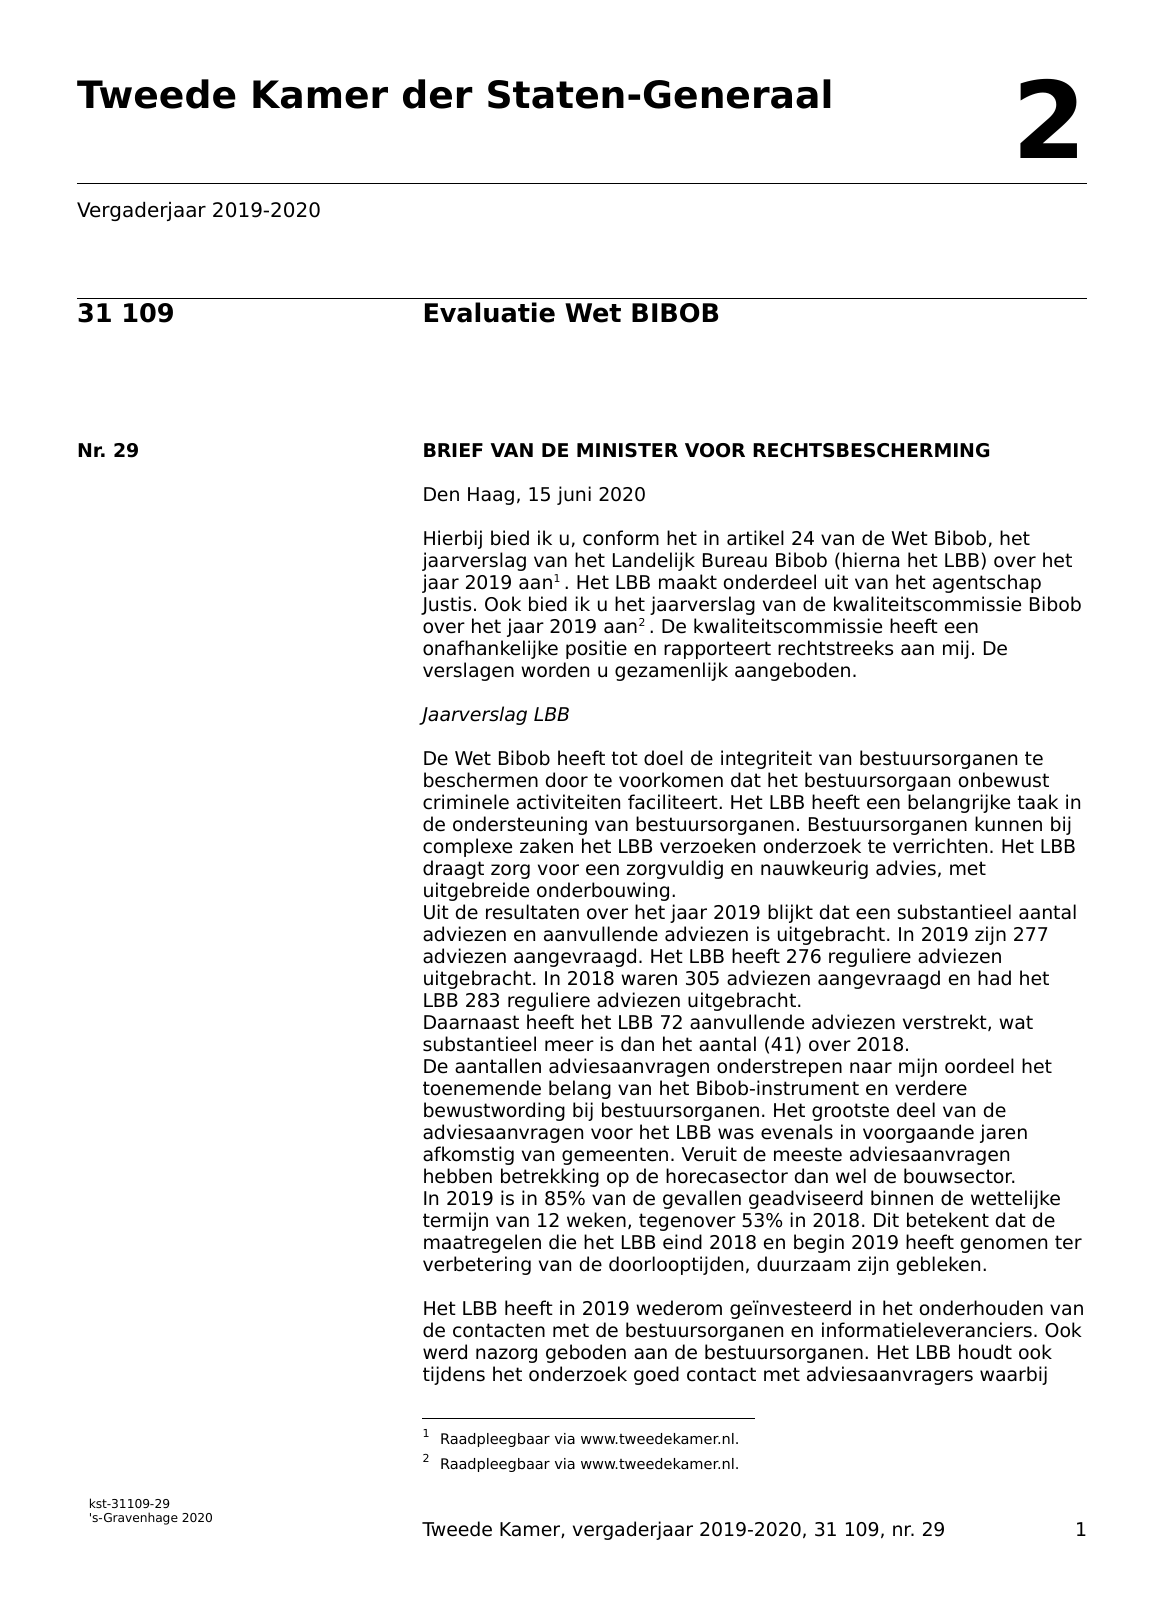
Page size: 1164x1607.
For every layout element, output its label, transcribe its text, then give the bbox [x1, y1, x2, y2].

text De aantallen adviesaanvragen onderstrepen naar mijn oordeel het toenemende belang van het Bibob-instrument en verdere bewustwording bij bestuursorganen. Het grootste deel van de adviesaanvragen voor het LBB was evenals in voorgaande jaren afkomstig van gemeenten. Veruit de meeste adviesaanvragen hebben betrekking op de horecasector dan wel de bouwsector. [422, 1056, 1087, 1188]
text Den Haag, 15 juni 2020 [422, 484, 1087, 506]
subtitle Jaarverslag LBB [422, 704, 1087, 726]
subtitle 31 109 Evaluatie Wet BIBOB [77, 299, 1087, 329]
text De Wet Bibob heeft tot doel de integriteit van bestuursorganen te beschermen door te voorkomen dat het bestuursorgaan onbewust criminele activiteiten faciliteert. Het LBB heeft een belangrijke taak in de ondersteuning van bestuursorganen. Bestuursorganen kunnen bij complexe zaken het LBB verzoeken onderzoek te verrichten. Het LBB draagt zorg voor een zorgvuldig en nauwkeurig advies, met uitgebreide onderbouwing. [422, 748, 1087, 902]
text Het LBB heeft in 2019 wederom geïnvesteerd in het onderhouden van de contacten met de bestuursorganen en informatieleveranciers. Ook werd nazorg geboden aan de bestuursorganen. Het LBB houdt ook tijdens het onderzoek goed contact met adviesaanvragers waarbij [422, 1298, 1087, 1386]
text 's-Gravenhage 2020 [88, 1511, 323, 1525]
table_cell Vergaderjaar 2019-2020 [77, 184, 1087, 298]
text Raadpleegbaar via www.tweedekamer.nl. [422, 1452, 1087, 1474]
text In 2019 is in 85% van de gevallen geadviseerd binnen de wettelijke termijn van 12 weken, tegenover 53% in 2018. Dit betekent dat de maatregelen die het LBB eind 2018 en begin 2019 heeft genomen ter verbetering van de doorlooptijden, duurzaam zijn gebleken. [422, 1188, 1087, 1276]
table_header 2 [886, 59, 1087, 183]
text kst-31109-29 [88, 1497, 323, 1511]
table_header Tweede Kamer der Staten-Generaal [77, 59, 886, 183]
text Uit de resultaten over het jaar 2019 blijkt dat een substantieel aantal adviezen en aanvullende adviezen is uitgebracht. In 2019 zijn 277 adviezen aangevraagd. Het LBB heeft 276 reguliere adviezen uitgebracht. In 2018 waren 305 adviezen aangevraagd en had het LBB 283 reguliere adviezen uitgebracht. [422, 902, 1087, 1012]
text Daarnaast heeft het LBB 72 aanvullende adviezen verstrekt, wat substantieel meer is dan het aantal (41) over 2018. [422, 1012, 1087, 1056]
text Raadpleegbaar via www.tweedekamer.nl. [422, 1427, 1087, 1449]
subtitle Nr. 29 BRIEF VAN DE MINISTER VOOR RECHTSBESCHERMING [77, 440, 1087, 462]
text Hierbij bied ik u, conform het in artikel 24 van de Wet Bibob, het jaarverslag van het Landelijk Bureau Bibob (hierna het LBB) over het jaar 2019 aan. Het LBB maakt onderdeel uit van het agentschap Justis. Ook bied ik u het jaarverslag van de kwaliteitscommissie Bibob over het jaar 2019 aan. De kwaliteitscommissie heeft een onafhankelijke positie en rapporteert rechtstreeks aan mij. De verslagen worden u gezamenlijk aangeboden. [422, 528, 1087, 682]
